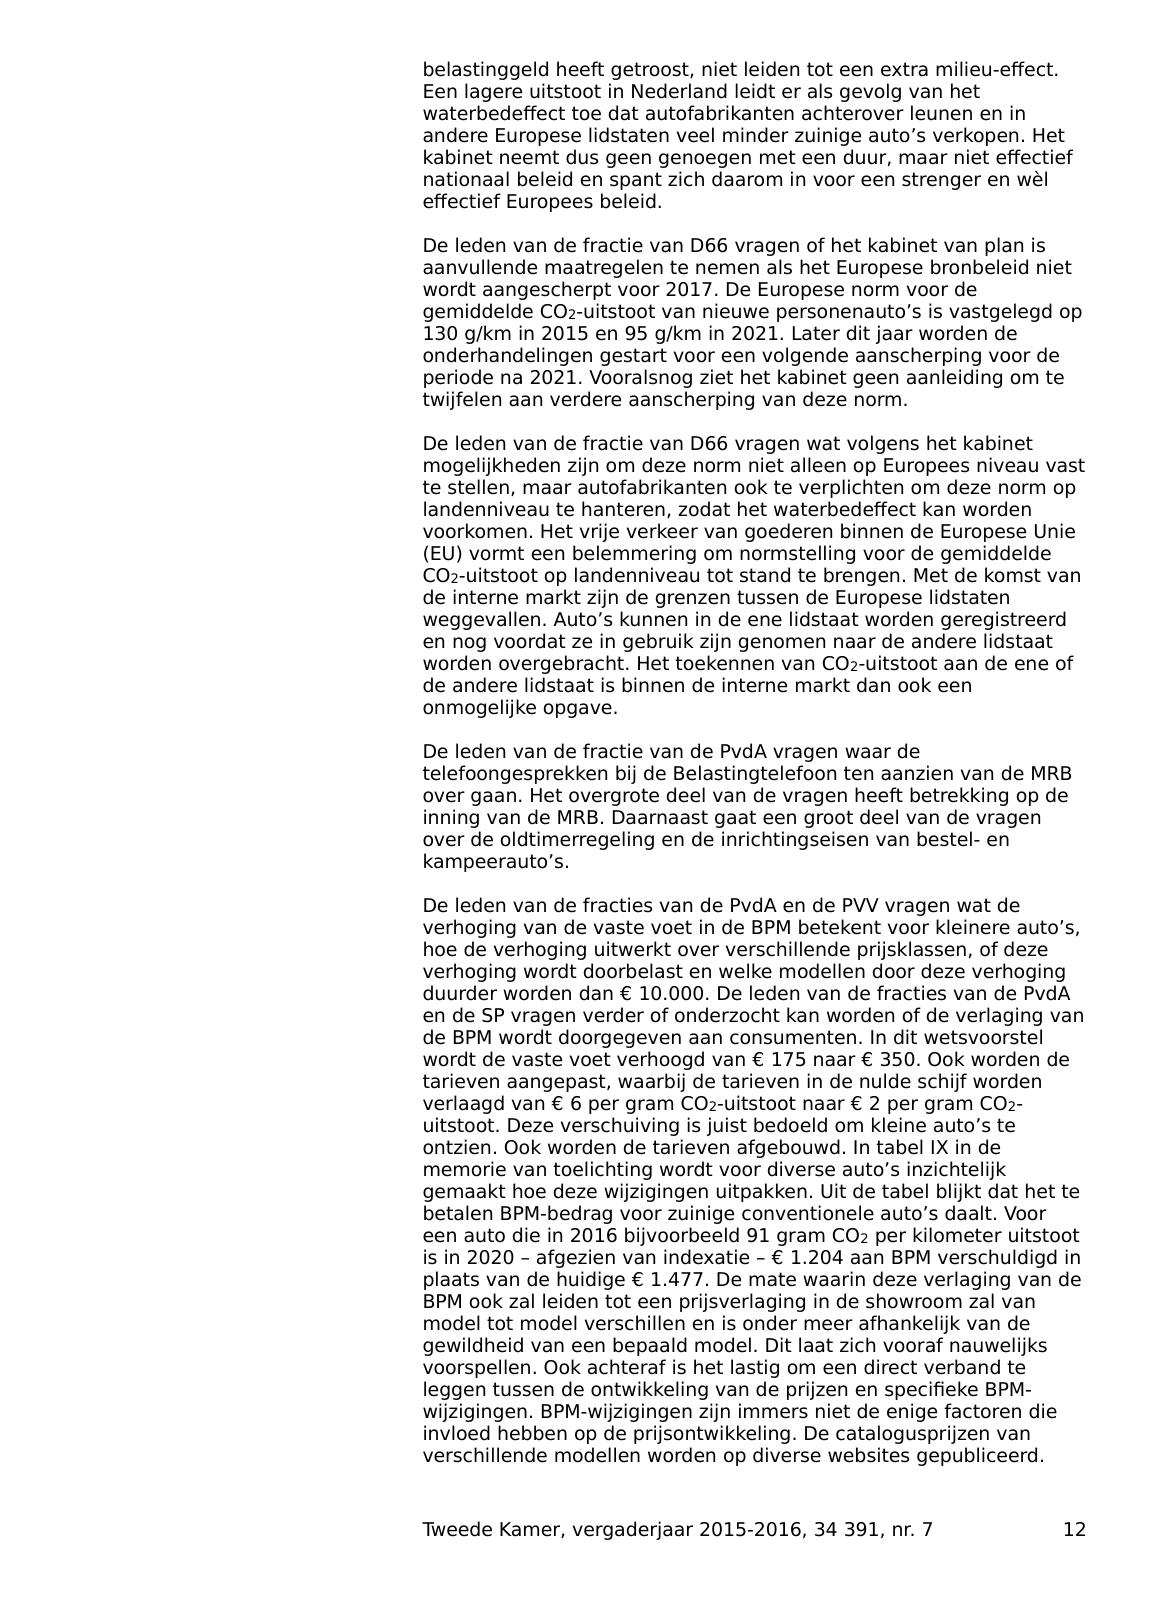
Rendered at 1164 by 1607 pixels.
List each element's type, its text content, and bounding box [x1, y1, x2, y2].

text belastinggeld heeft getroost, niet leiden tot een extra milieu-effect. Een lagere uitstoot in Nederland leidt er als gevolg van het waterbedeffect toe dat autofabrikanten achterover leunen en in andere Europese lidstaten veel minder zuinige auto’s verkopen. Het kabinet neemt dus geen genoegen met een duur, maar niet effectief nationaal beleid en spant zich daarom in voor een strenger en wèl effectief Europees beleid. [422, 59, 1087, 213]
text De leden van de fractie van D66 vragen wat volgens het kabinet mogelijkheden zijn om deze norm niet alleen op Europees niveau vast te stellen, maar autofabrikanten ook te verplichten om deze norm op landenniveau te hanteren, zodat het waterbedeffect kan worden voorkomen. Het vrije verkeer van goederen binnen de Europese Unie (EU) vormt een belemmering om normstelling voor de gemiddelde CO2-uitstoot op landenniveau tot stand te brengen. Met de komst van de interne markt zijn de grenzen tussen de Europese lidstaten weggevallen. Auto’s kunnen in de ene lidstaat worden geregistreerd en nog voordat ze in gebruik zijn genomen naar de andere lidstaat worden overgebracht. Het toekennen van CO2-uitstoot aan de ene of de andere lidstaat is binnen de interne markt dan ook een onmogelijke opgave. [422, 433, 1087, 719]
text De leden van de fractie van D66 vragen of het kabinet van plan is aanvullende maatregelen te nemen als het Europese bronbeleid niet wordt aangescherpt voor 2017. De Europese norm voor de gemiddelde CO2-uitstoot van nieuwe personenauto’s is vastgelegd op 130 g/km in 2015 en 95 g/km in 2021. Later dit jaar worden de onderhandelingen gestart voor een volgende aanscherping voor de periode na 2021. Vooralsnog ziet het kabinet geen aanleiding om te twijfelen aan verdere aanscherping van deze norm. [422, 235, 1087, 411]
text De leden van de fracties van de PvdA en de PVV vragen wat de verhoging van de vaste voet in de BPM betekent voor kleinere auto’s, hoe de verhoging uitwerkt over verschillende prijsklassen, of deze verhoging wordt doorbelast en welke modellen door deze verhoging duurder worden dan € 10.000. De leden van de fracties van de PvdA en de SP vragen verder of onderzocht kan worden of de verlaging van de BPM wordt doorgegeven aan consumenten. In dit wetsvoorstel wordt de vaste voet verhoogd van € 175 naar € 350. Ook worden de tarieven aangepast, waarbij de tarieven in de nulde schijf worden verlaagd van € 6 per gram CO2-uitstoot naar € 2 per gram CO2-uitstoot. Deze verschuiving is juist bedoeld om kleine auto’s te ontzien. Ook worden de tarieven afgebouwd. In tabel IX in de memorie van toelichting wordt voor diverse auto’s inzichtelijk gemaakt hoe deze wijzigingen uitpakken. Uit de tabel blijkt dat het te betalen BPM-bedrag voor zuinige conventionele auto’s daalt. Voor een auto die in 2016 bijvoorbeeld 91 gram CO2 per kilometer uitstoot is in 2020 – afgezien van indexatie – € 1.204 aan BPM verschuldigd in plaats van de huidige € 1.477. De mate waarin deze verlaging van de BPM ook zal leiden tot een prijsverlaging in de showroom zal van model tot model verschillen en is onder meer afhankelijk van de gewildheid van een bepaald model. Dit laat zich vooraf nauwelijks voorspellen. Ook achteraf is het lastig om een direct verband te leggen tussen de ontwikkeling van de prijzen en specifieke BPM-wijzigingen. BPM-wijzigingen zijn immers niet de enige factoren die invloed hebben op de prijsontwikkeling. De catalogusprijzen van verschillende modellen worden op diverse websites gepubliceerd. [422, 895, 1087, 1467]
text De leden van de fractie van de PvdA vragen waar de telefoongesprekken bij de Belastingtelefoon ten aanzien van de MRB over gaan. Het overgrote deel van de vragen heeft betrekking op de inning van de MRB. Daarnaast gaat een groot deel van de vragen over de oldtimerregeling en de inrichtingseisen van bestel- en kampeerauto’s. [422, 741, 1087, 873]
